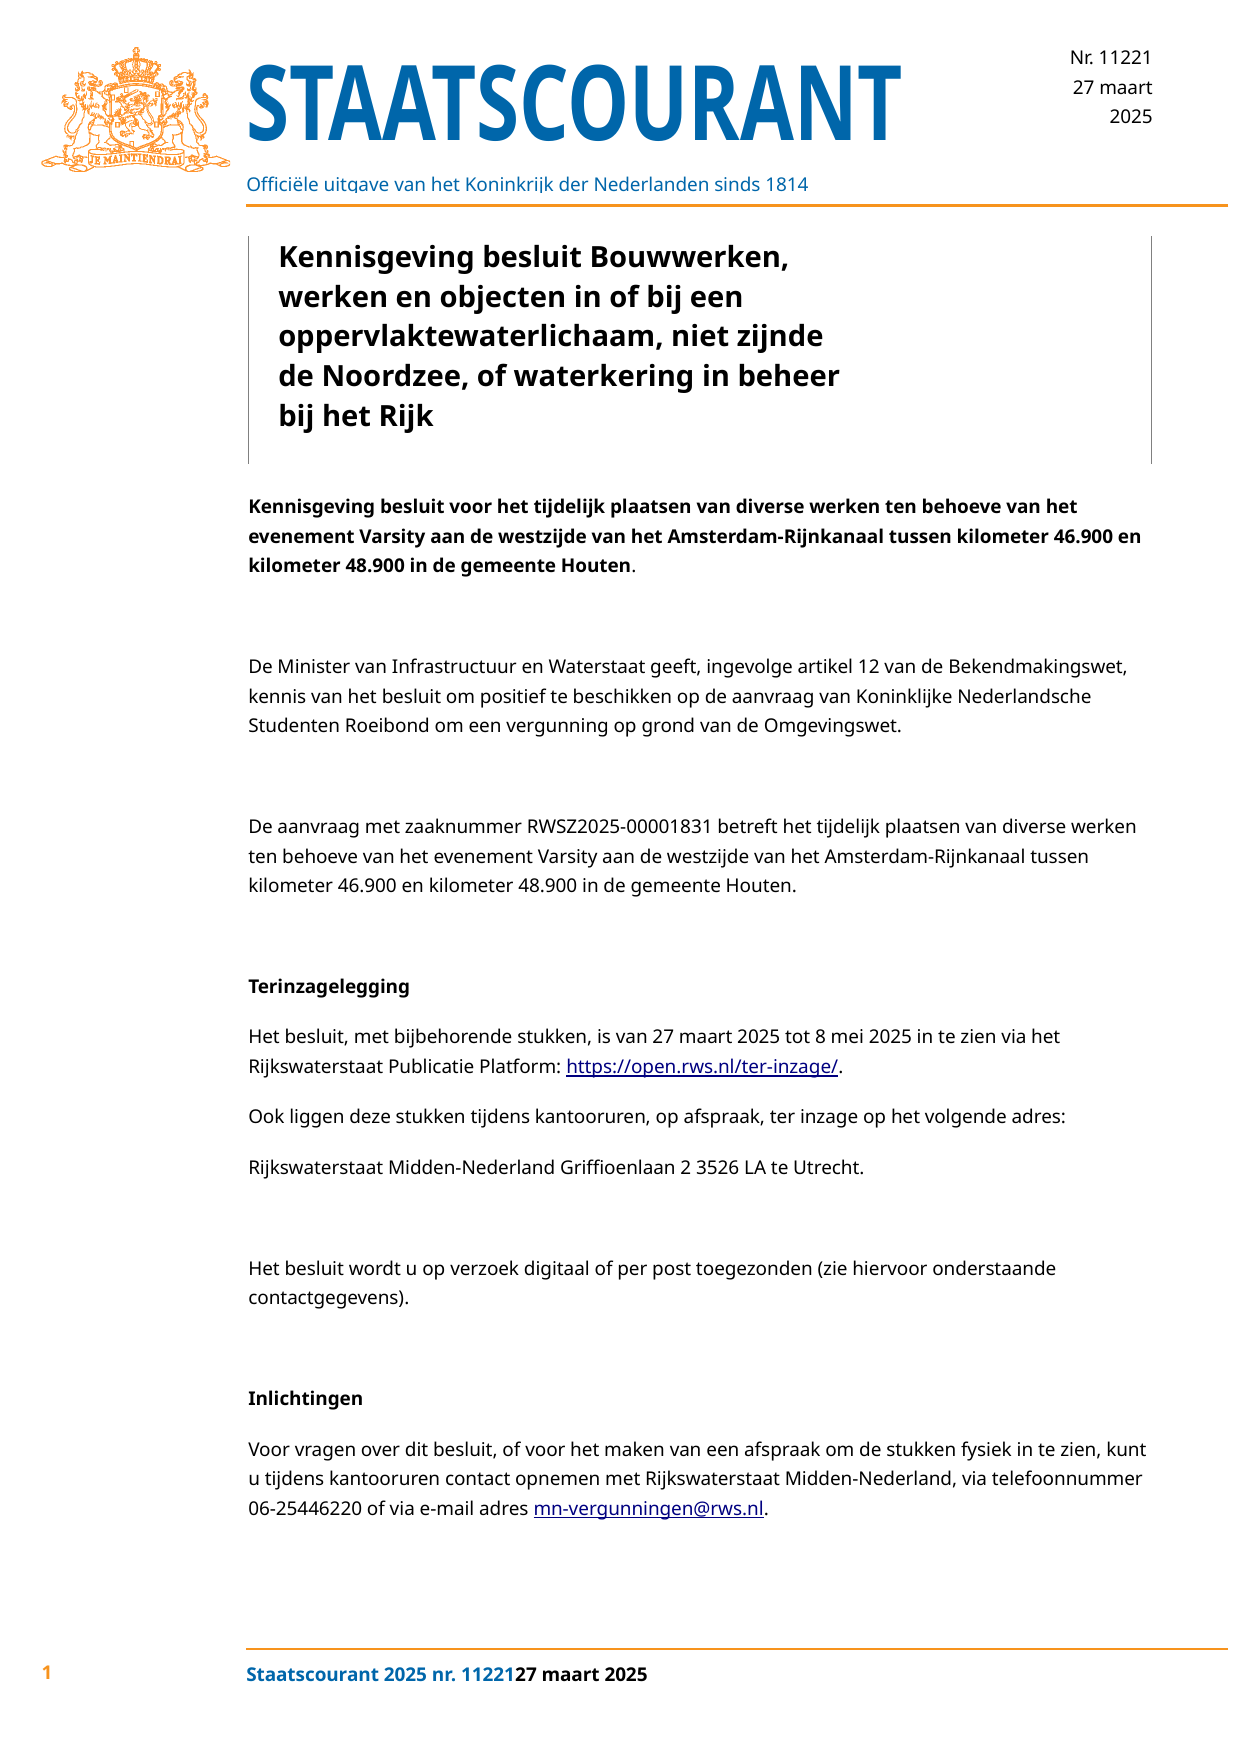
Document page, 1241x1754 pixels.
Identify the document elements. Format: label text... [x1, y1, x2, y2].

picture [912, 236, 1090, 414]
text Terinzagelegging [248, 973, 1152, 999]
text De Minister van Infrastructuur en Waterstaat geeft, ingevolge artikel 12 van de Bekendmakingswet, kennis van het besluit om positief te beschikken op de aanvraag van Koninklijke Nederlandsche Studenten Roeibond om een vergunning op grond van de Omgevingswet. [248, 653, 1152, 738]
table_header Kennisgeving besluit Bouwwerken, werken en objecten in of bij een oppervlaktewaterlichaam, niet zijnde de Noordzee, of waterkering in beheer bij het Rijk [249, 236, 850, 464]
text De aanvraag met zaaknummer RWSZ2025-00001831 betreft het tijdelijk plaatsen van diverse werken ten behoeve van het evenement Varsity aan de westzijde van het Amsterdam-Rijnkanaal tussen kilometer 46.900 en kilometer 48.900 in de gemeente Houten. [248, 813, 1152, 898]
text Voor vragen over dit besluit, of voor het maken van een afspraak om de stukken fysiek in te zien, kunt u tijdens kantooruren contact opnemen met Rijkswaterstaat Midden-Nederland, via telefoonnummer 06-25446220 of via e-mail adres mn-vergunningen@rws.nl. [248, 1436, 1152, 1521]
text Het besluit, met bijbehorende stukken, is van 27 maart 2025 tot 8 mei 2025 in te zien via het Rijkswaterstaat Publicatie Platform: https://open.rws.nl/ter-inzage/. [248, 1024, 1152, 1079]
table_header [850, 414, 1151, 464]
table_header [850, 236, 912, 413]
text Inlichtingen [248, 1385, 1152, 1411]
text Het besluit wordt u op verzoek digitaal of per post toegezonden (zie hiervoor onderstaande contactgegevens). [248, 1255, 1152, 1310]
text Kennisgeving besluit voor het tijdelijk plaatsen van diverse werken ten behoeve van het evenement Varsity aan de westzijde van het Amsterdam-Rijnkanaal tussen kilometer 46.900 en kilometer 48.900 in de gemeente Houten. [248, 493, 1152, 578]
picture [41, 47, 231, 172]
text Ook liggen deze stukken tijdens kantooruren, op afspraak, ter inzage op het volgende adres: [248, 1104, 1152, 1129]
text Rijkswaterstaat Midden-Nederland Griffioenlaan 2 3526 LA te Utrecht. [248, 1154, 1152, 1180]
table_header [1090, 236, 1151, 413]
